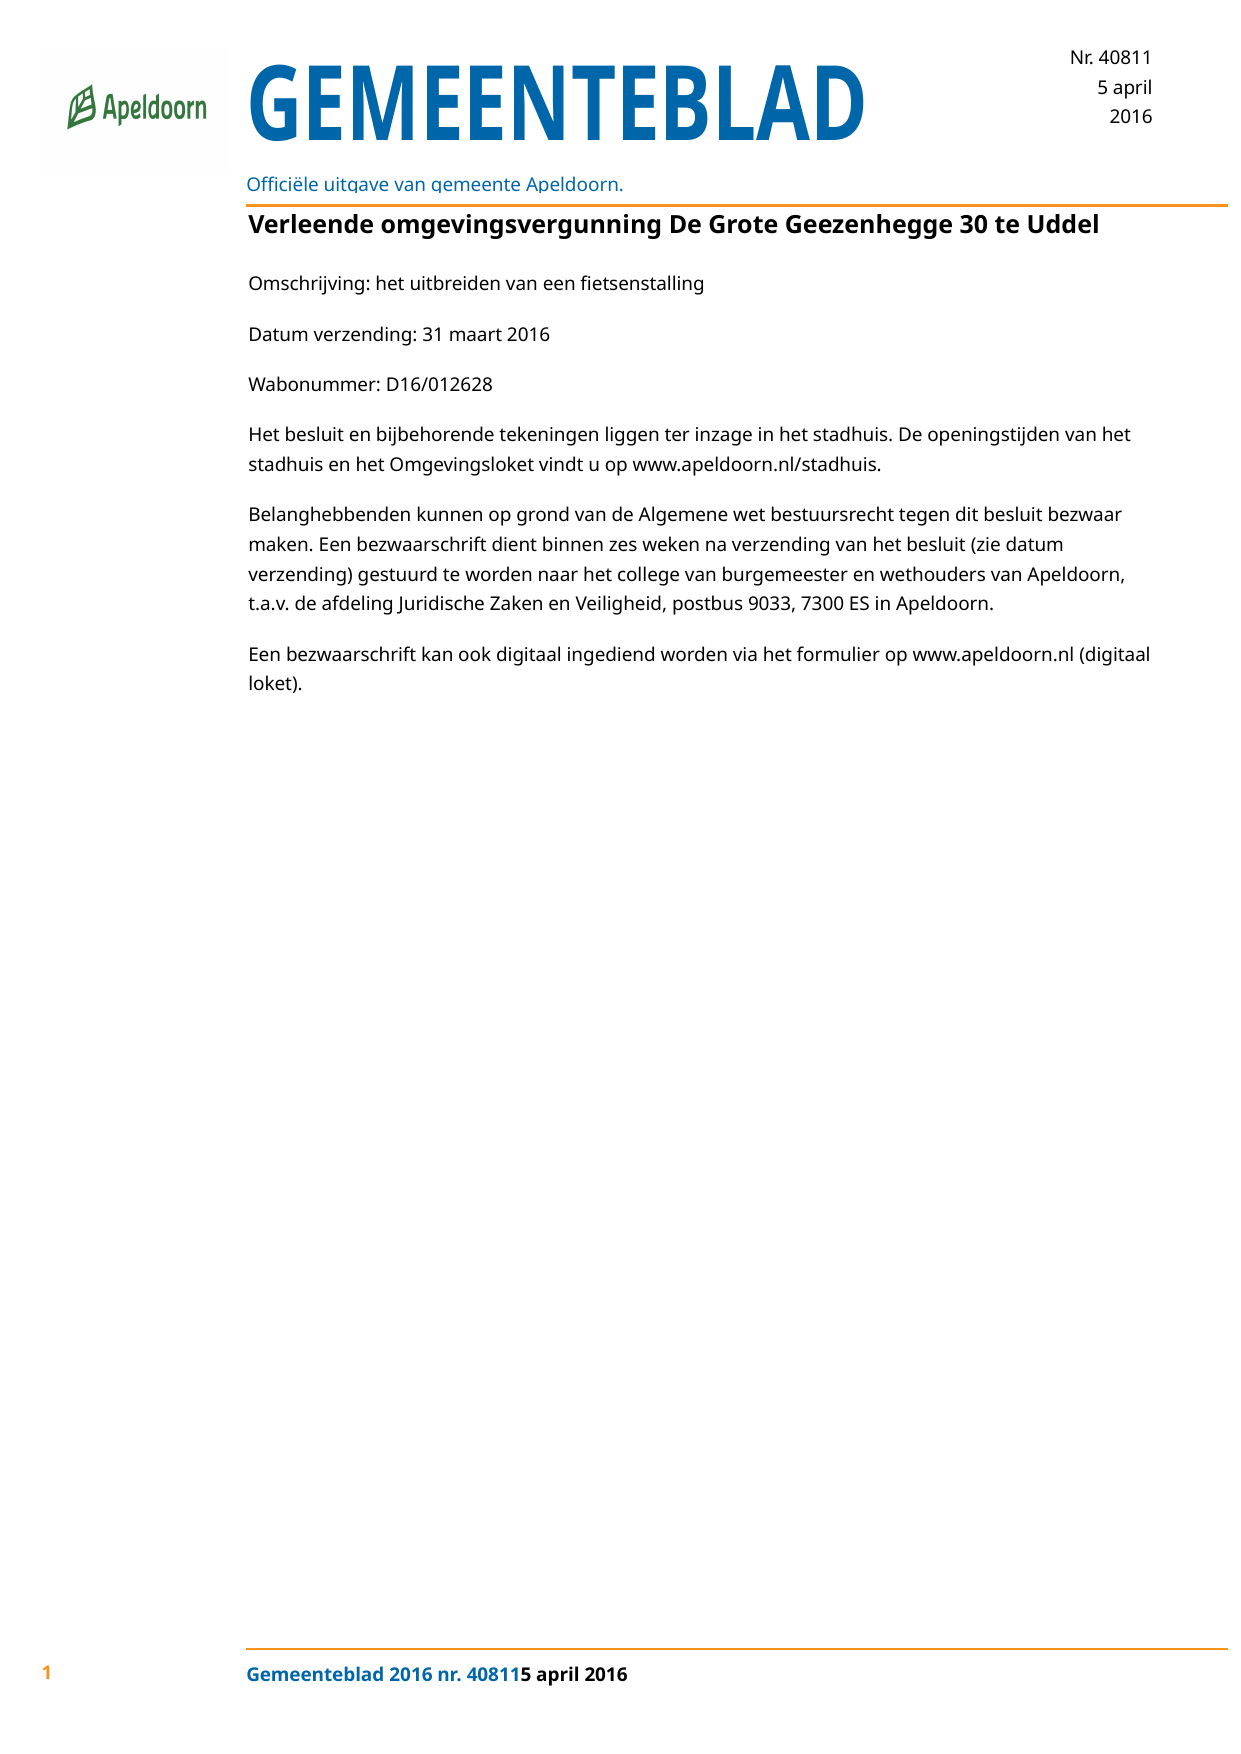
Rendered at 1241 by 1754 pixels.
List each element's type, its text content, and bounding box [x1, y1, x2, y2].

text Wabonummer: D16/012628 [248, 371, 1152, 397]
text Een bezwaarschrift kan ook digitaal ingediend worden via het formulier op www.apeldoorn.nl (digitaal loket). [248, 641, 1152, 696]
picture [41, 47, 231, 172]
text Datum verzending: 31 maart 2016 [248, 321, 1152, 346]
text Verleende omgevingsvergunning De Grote Geezenhegge 30 te Uddel [248, 207, 1152, 241]
text Belanghebbenden kunnen op grond van de Algemene wet bestuursrecht tegen dit besluit bezwaar maken. Een bezwaarschrift dient binnen zes weken na verzending van het besluit (zie datum verzending) gestuurd te worden naar het college van burgemeester en wethouders van Apeldoorn, t.a.v. de afdeling Juridische Zaken en Veiligheid, postbus 9033, 7300 ES in Apeldoorn. [248, 502, 1152, 616]
text Omschrijving: het uitbreiden van een fietsenstalling [248, 270, 1152, 296]
text Het besluit en bijbehorende tekeningen liggen ter inzage in het stadhuis. De openingstijden van het stadhuis en het Omgevingsloket vindt u op www.apeldoorn.nl/stadhuis. [248, 422, 1152, 477]
